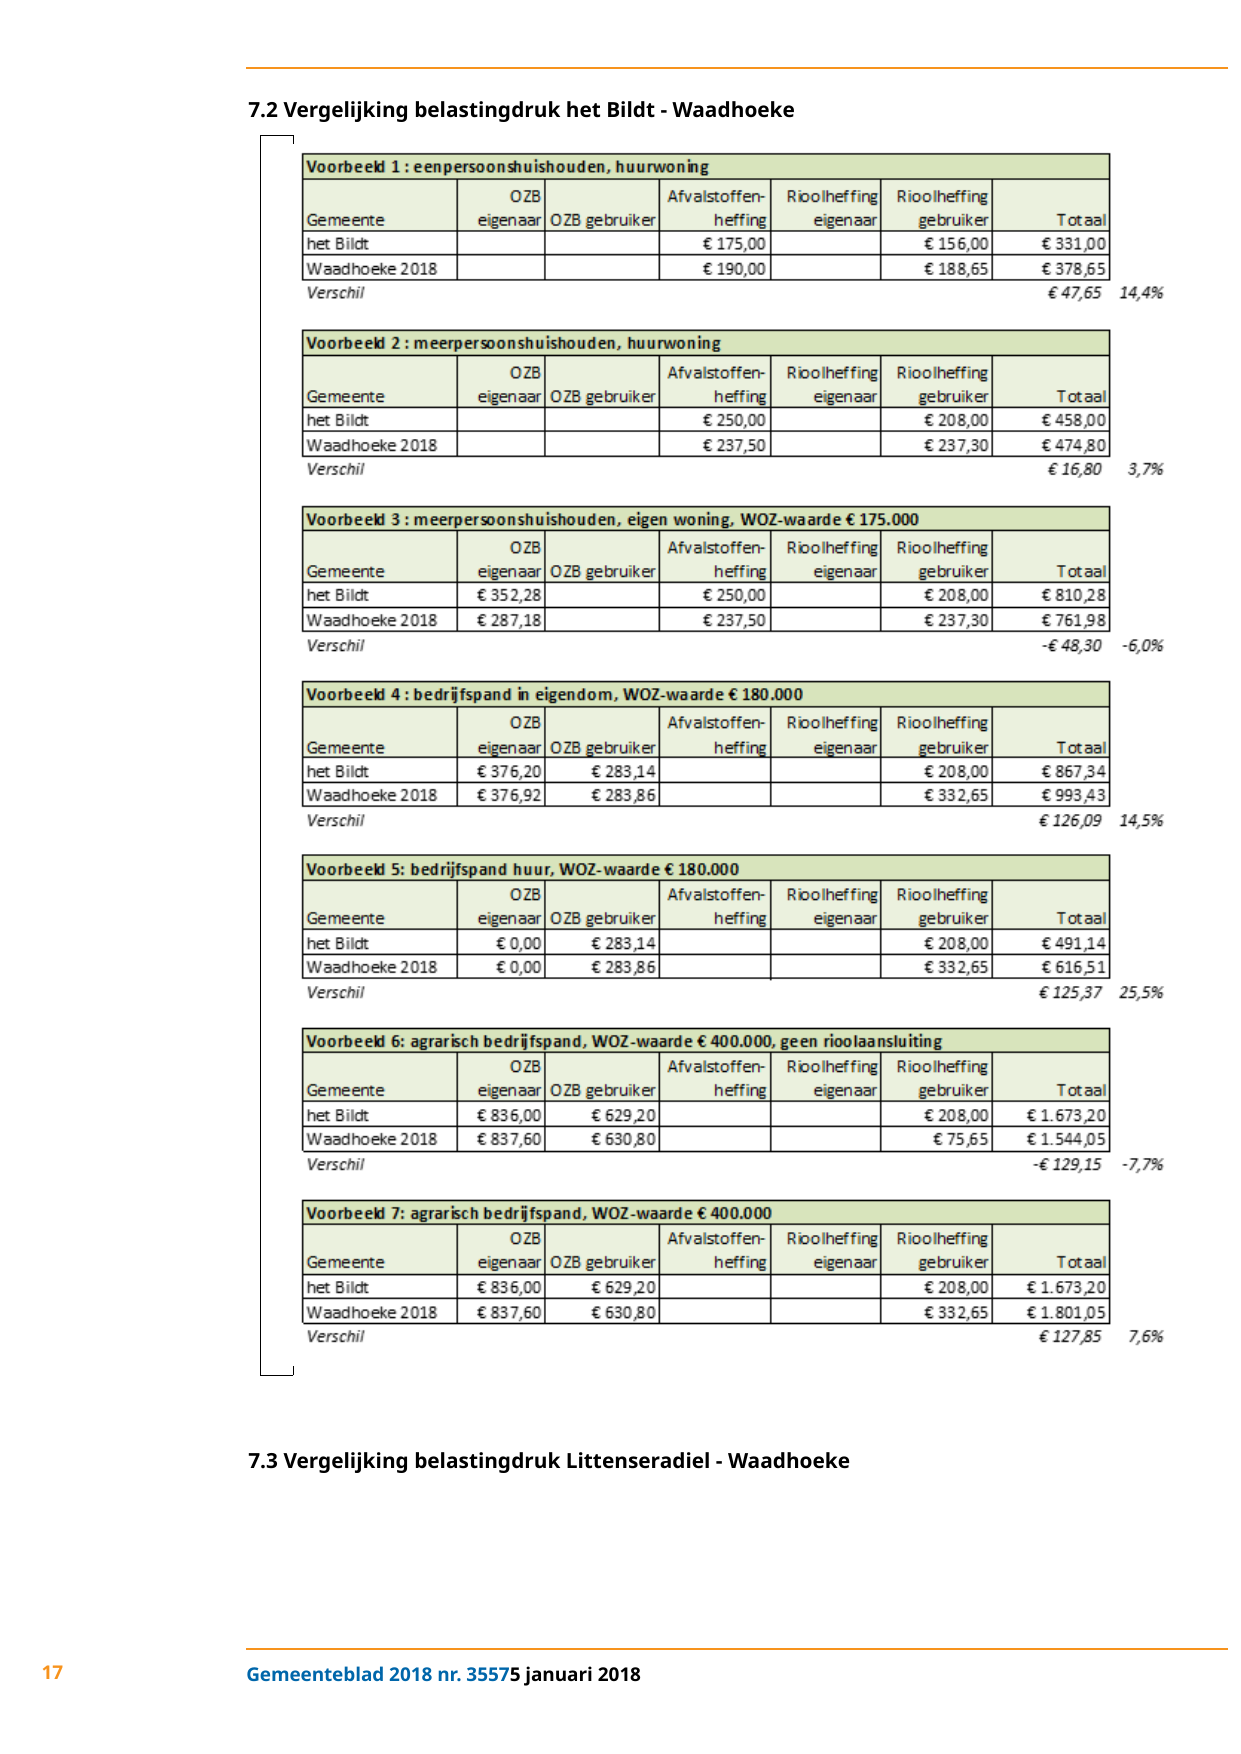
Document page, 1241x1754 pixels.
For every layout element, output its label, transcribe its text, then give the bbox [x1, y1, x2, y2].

picture [41, 47, 231, 172]
picture [268, 144, 1173, 1366]
text 7.2 Vergelijking belastingdruk het Bildt - Waadhoeke [248, 95, 1152, 123]
text 7.3 Vergelijking belastingdruk Littenseradiel - Waadhoeke [248, 1447, 1152, 1475]
